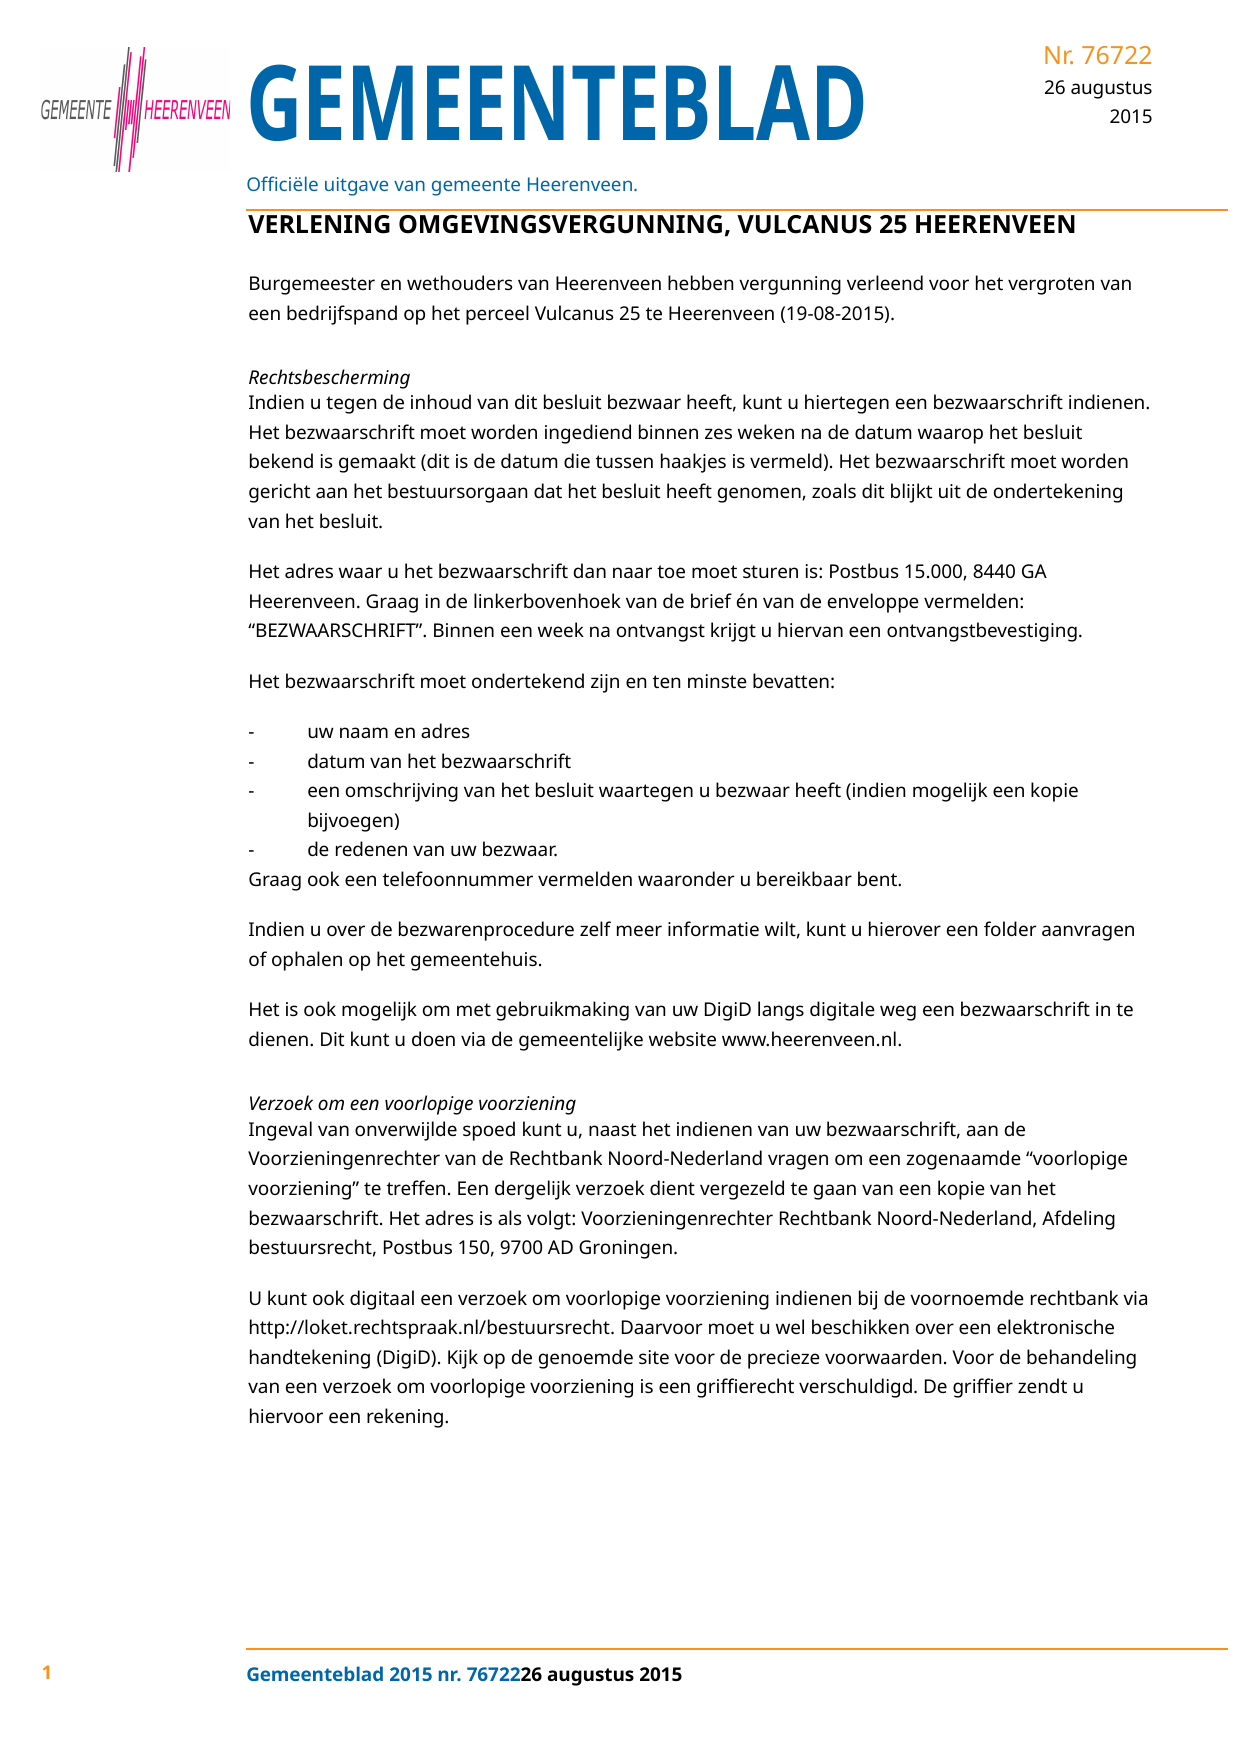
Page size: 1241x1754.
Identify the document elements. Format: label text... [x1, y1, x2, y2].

text Rechtsbescherming [248, 364, 1152, 389]
list datum van het bezwaarschrift [248, 748, 1152, 774]
text Graag ook een telefoonnummer vermelden waaronder u bereikbaar bent. [248, 866, 1152, 892]
list uw naam en adres [248, 718, 1152, 744]
list een omschrijving van het besluit waartegen u bezwaar heeft (indien mogelijk een kopie bijvoegen) [248, 777, 1152, 833]
text Indien u over de bezwarenprocedure zelf meer informatie wilt, kunt u hierover een folder aanvragen of ophalen op het gemeentehuis. [248, 917, 1152, 972]
text Indien u tegen de inhoud van dit besluit bezwaar heeft, kunt u hiertegen een bezwaarschrift indienen. Het bezwaarschrift moet worden ingediend binnen zes weken na de datum waarop het besluit bekend is gemaakt (dit is de datum die tussen haakjes is vermeld). Het bezwaarschrift moet worden gericht aan het bestuursorgaan dat het besluit heeft genomen, zoals dit blijkt uit de ondertekening van het besluit. [248, 389, 1152, 534]
text Ingeval van onverwijlde spoed kunt u, naast het indienen van uw bezwaarschrift, aan de Voorzieningenrechter van de Rechtbank Noord-Nederland vragen om een zogenaamde “voorlopige voorziening” te treffen. Een dergelijk verzoek dient vergezeld te gaan van een kopie van het bezwaarschrift. Het adres is als volgt: Voorzieningenrechter Rechtbank Noord-Nederland, Afdeling bestuursrecht, Postbus 150, 9700 AD Groningen. [248, 1116, 1152, 1260]
text Verzoek om een voorlopige voorziening [248, 1090, 1152, 1116]
text VERLENING OMGEVINGSVERGUNNING, VULCANUS 25 HEERENVEEN [248, 211, 1152, 241]
picture [41, 47, 231, 172]
text Het is ook mogelijk om met gebruikmaking van uw DigiD langs digitale weg een bezwaarschrift in te dienen. Dit kunt u doen via de gemeentelijke website www.heerenveen.nl. [248, 997, 1152, 1052]
text Burgemeester en wethouders van Heerenveen hebben vergunning verleend voor het vergroten van een bedrijfspand op het perceel Vulcanus 25 te Heerenveen (19-08-2015). [248, 270, 1152, 326]
text Het bezwaarschrift moet ondertekend zijn en ten minste bevatten: [248, 668, 1152, 694]
list de redenen van uw bezwaar. [248, 837, 1152, 862]
text U kunt ook digitaal een verzoek om voorlopige voorziening indienen bij de voornoemde rechtbank via http://loket.rechtspraak.nl/bestuursrecht. Daarvoor moet u wel beschikken over een elektronische handtekening (DigiD). Kijk op de genoemde site voor de precieze voorwaarden. Voor de behandeling van een verzoek om voorlopige voorziening is een griffierecht verschuldigd. De griffier zendt u hiervoor een rekening. [248, 1285, 1152, 1429]
text Het adres waar u het bezwaarschrift dan naar toe moet sturen is: Postbus 15.000, 8440 GA Heerenveen. Graag in de linkerbovenhoek van de brief én van de enveloppe vermelden: “BEZWAARSCHRIFT”. Binnen een week na ontvangst krijgt u hiervan een ontvangstbevestiging. [248, 558, 1152, 643]
